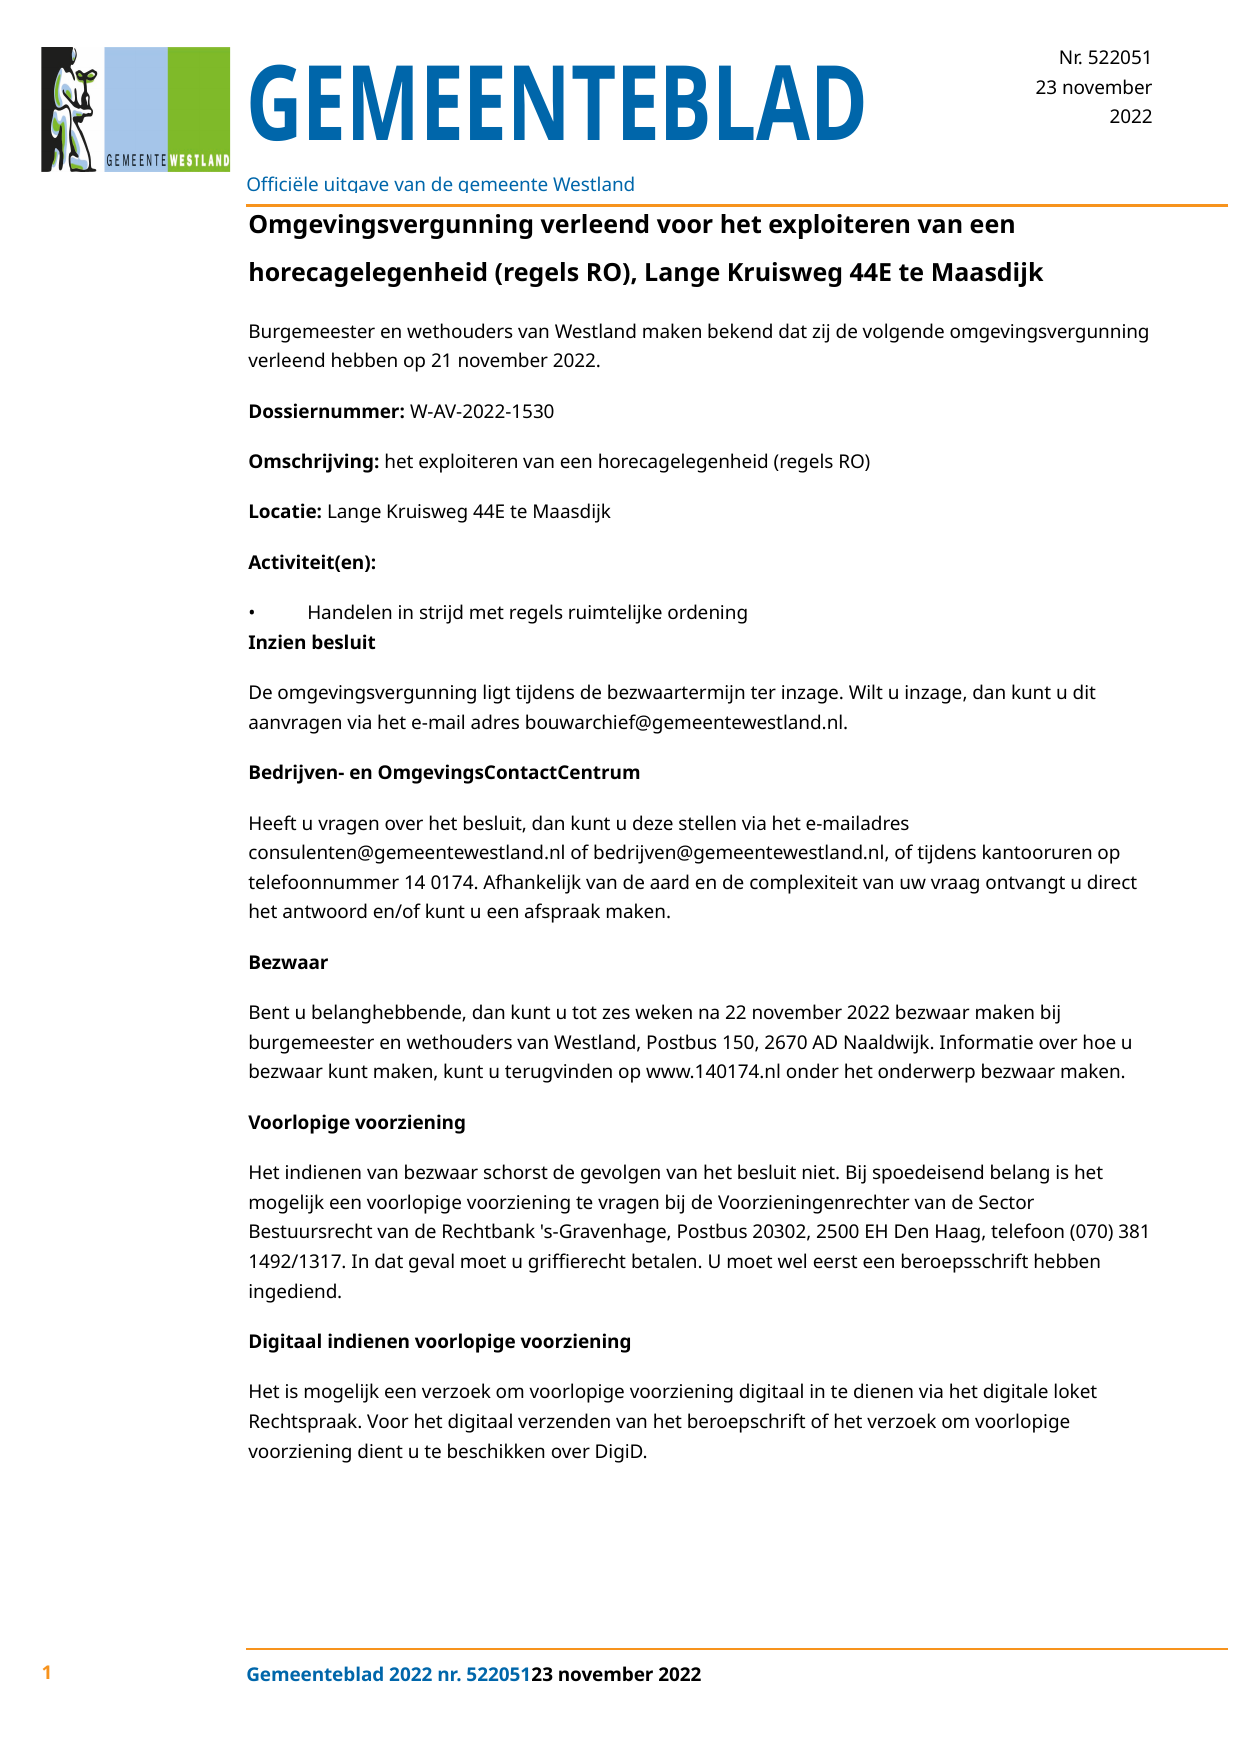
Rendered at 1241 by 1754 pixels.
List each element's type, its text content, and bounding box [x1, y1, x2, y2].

text Bedrijven- en OmgevingsContactCentrum [248, 759, 1152, 785]
text Voorlopige voorziening [248, 1109, 1152, 1135]
text Dossiernummer: W-AV-2022-1530 [248, 398, 1152, 424]
text Burgemeester en wethouders van Westland maken bekend dat zij de volgende omgevingsvergunning verleend hebben op 21 november 2022. [248, 318, 1152, 373]
text Bent u belanghebbende, dan kunt u tot zes weken na 22 november 2022 bezwaar maken bij burgemeester en wethouders van Westland, Postbus 150, 2670 AD Naaldwijk. Informatie over hoe u bezwaar kunt maken, kunt u terugvinden op www.140174.nl onder het onderwerp bezwaar maken. [248, 999, 1152, 1084]
text Omschrijving: het exploiteren van een horecagelegenheid (regels RO) [248, 448, 1152, 474]
text Omgevingsvergunning verleend voor het exploiteren van een horecagelegenheid (regels RO), Lange Kruisweg 44E te Maasdijk [248, 207, 1152, 288]
text De omgevingsvergunning ligt tijdens de bezwaartermijn ter inzage. Wilt u inzage, dan kunt u dit aanvragen via het e-mail adres bouwarchief@gemeentewestland.nl. [248, 679, 1152, 735]
text Het indienen van bezwaar schorst de gevolgen van het besluit niet. Bij spoedeisend belang is het mogelijk een voorlopige voorziening te vragen bij de Voorzieningenrechter van de Sector Bestuursrecht van de Rechtbank 's-Gravenhage, Postbus 20302, 2500 EH Den Haag, telefoon (070) 381 1492/1317. In dat geval moet u griffierecht betalen. U moet wel eerst een beroepsschrift hebben ingediend. [248, 1159, 1152, 1304]
text Activiteit(en): [248, 549, 1152, 575]
picture [41, 47, 231, 172]
text Locatie: Lange Kruisweg 44E te Maasdijk [248, 499, 1152, 524]
list Handelen in strijd met regels ruimtelijke ordening [248, 599, 1152, 625]
text Digitaal indienen voorlopige voorziening [248, 1328, 1152, 1354]
text Heeft u vragen over het besluit, dan kunt u deze stellen via het e-mailadres consulenten@gemeentewestland.nl of bedrijven@gemeentewestland.nl, of tijdens kantooruren op telefoonnummer 14 0174. Afhankelijk van de aard en de complexiteit van uw vraag ontvangt u direct het antwoord en/of kunt u een afspraak maken. [248, 810, 1152, 924]
text Inzien besluit [248, 629, 1152, 655]
text Bezwaar [248, 949, 1152, 975]
text Het is mogelijk een verzoek om voorlopige voorziening digitaal in te dienen via het digitale loket Rechtspraak. Voor het digitaal verzenden van het beroepschrift of het verzoek om voorlopige voorziening dient u te beschikken over DigiD. [248, 1379, 1152, 1464]
